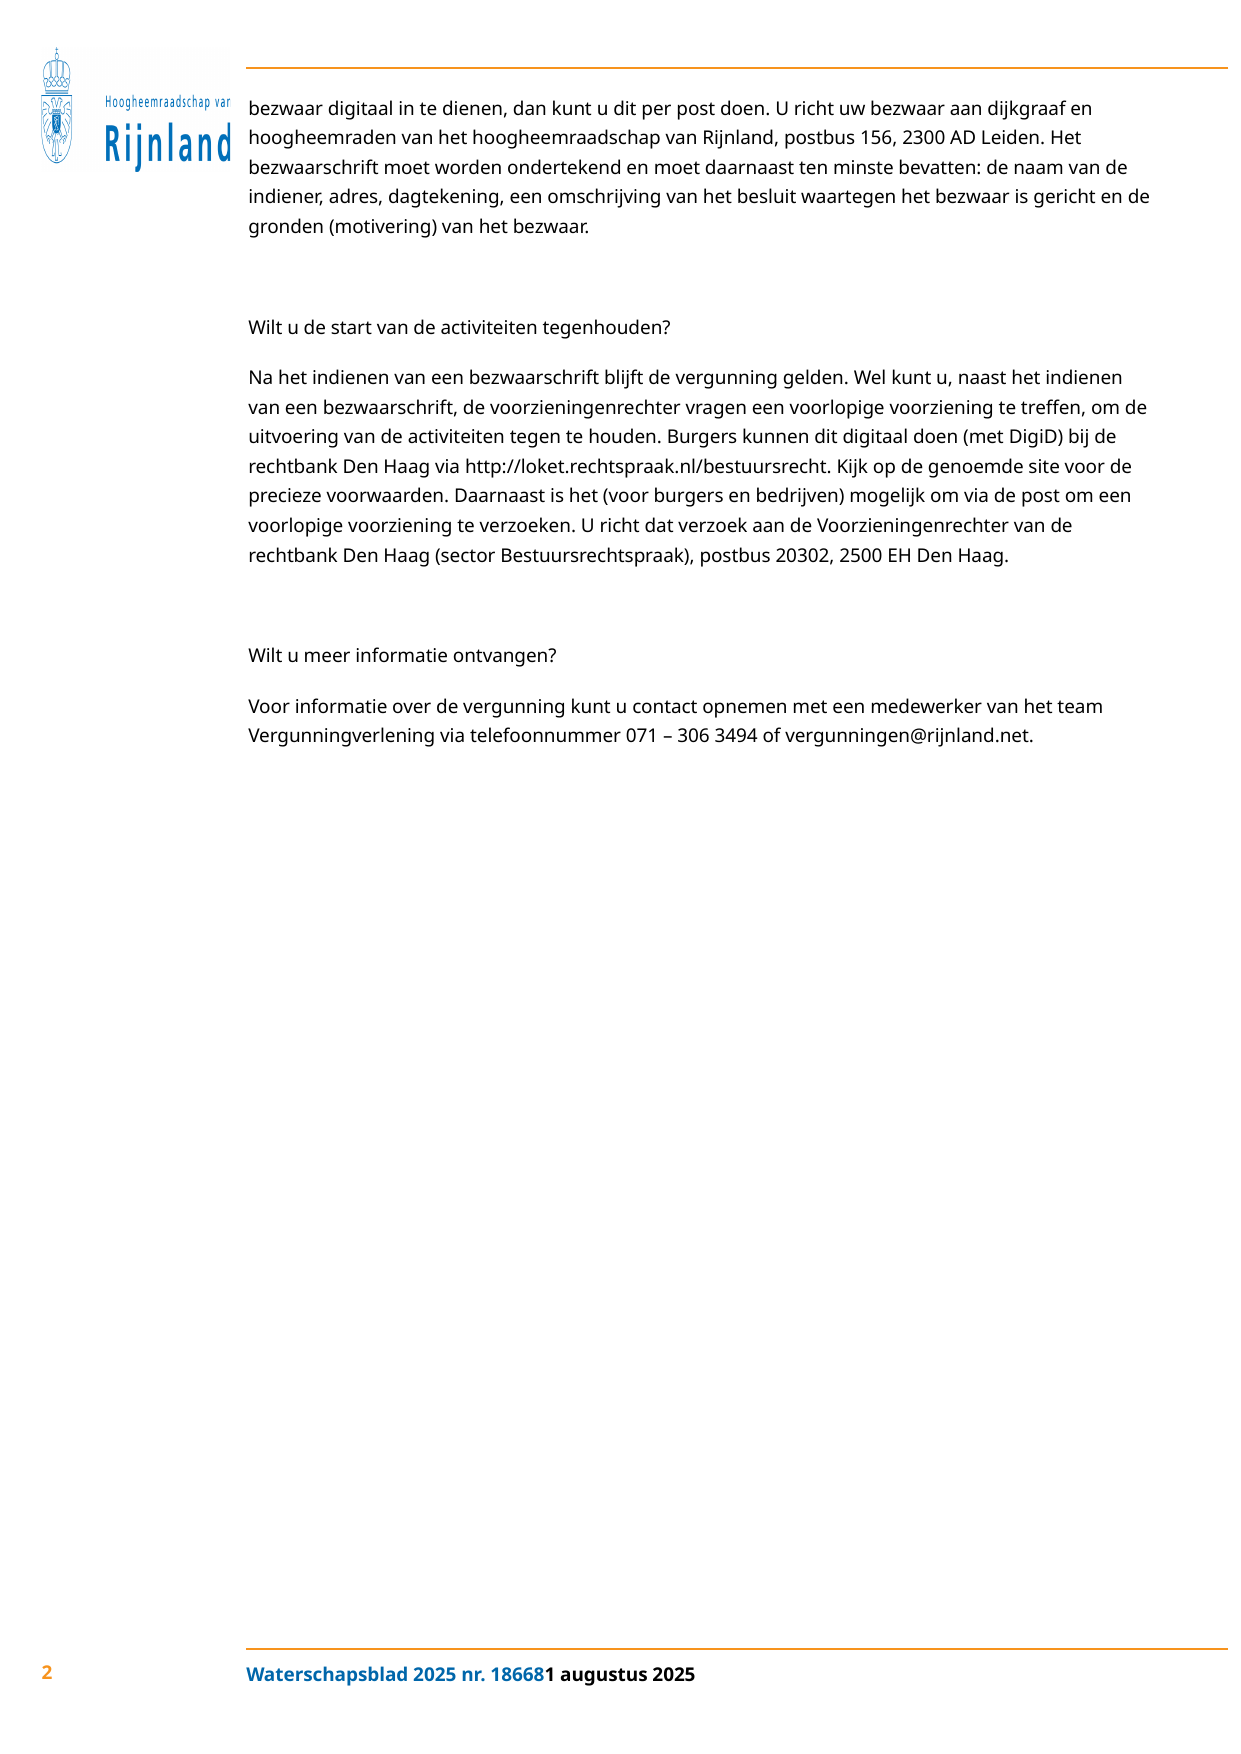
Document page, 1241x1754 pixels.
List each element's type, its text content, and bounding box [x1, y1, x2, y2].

text Na het indienen van een bezwaarschrift blijft de vergunning gelden. Wel kunt u, naast het indienen van een bezwaarschrift, de voorzieningenrechter vragen een voorlopige voorziening te treffen, om de uitvoering van de activiteiten tegen te houden. Burgers kunnen dit digitaal doen (met DigiD) bij de rechtbank Den Haag via http://loket.rechtspraak.nl/bestuursrecht. Kijk op de genoemde site voor de precieze voorwaarden. Daarnaast is het (voor burgers en bedrijven) mogelijk om via de post om een voorlopige voorziening te verzoeken. U richt dat verzoek aan de Voorzieningenrechter van de rechtbank Den Haag (sector Bestuursrechtspraak), postbus 20302, 2500 EH Den Haag. [248, 364, 1152, 568]
text bezwaar digitaal in te dienen, dan kunt u dit per post doen. U richt uw bezwaar aan dijkgraaf en hoogheemraden van het hoogheemraadschap van Rijnland, postbus 156, 2300 AD Leiden. Het bezwaarschrift moet worden ondertekend en moet daarnaast ten minste bevatten: de naam van de indiener, adres, dagtekening, een omschrijving van het besluit waartegen het bezwaar is gericht en de gronden (motivering) van het bezwaar. [248, 95, 1152, 239]
picture [41, 47, 231, 172]
text Wilt u meer informatie ontvangen? [248, 643, 1152, 668]
text Wilt u de start van de activiteiten tegenhouden? [248, 314, 1152, 340]
text Voor informatie over de vergunning kunt u contact opnemen met een medewerker van het team Vergunningverlening via telefoonnummer 071 – 306 3494 of vergunningen@rijnland.net. [248, 693, 1152, 748]
